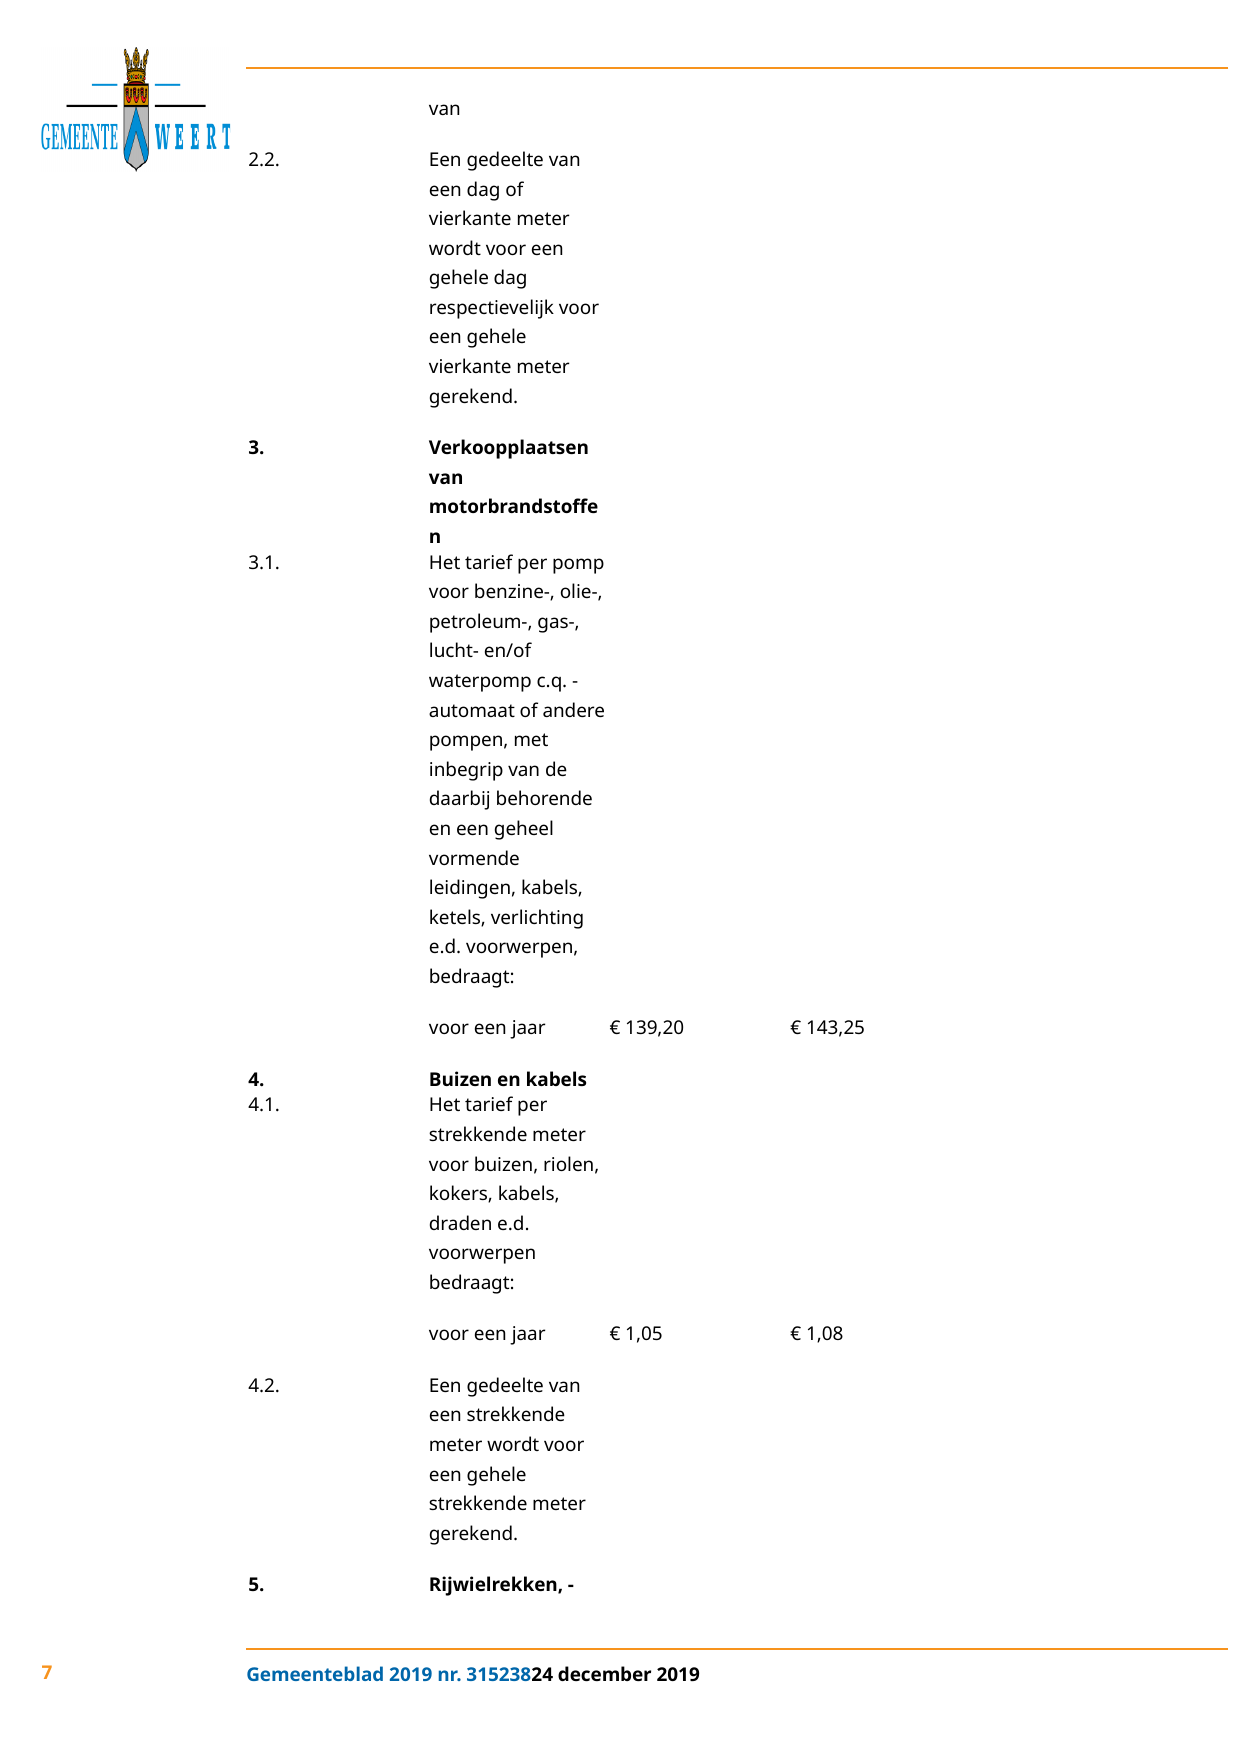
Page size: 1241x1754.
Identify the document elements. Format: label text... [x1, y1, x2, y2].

table_cell [609, 1040, 790, 1066]
table_cell [790, 1571, 971, 1597]
table_cell voor een jaar [429, 1321, 609, 1346]
table_cell [790, 1295, 971, 1321]
table_cell [609, 121, 790, 146]
table_cell [609, 409, 790, 434]
table_cell Buizen en kabels [429, 1066, 609, 1092]
table_cell [248, 1346, 429, 1372]
table_cell [248, 1295, 429, 1321]
table_cell [609, 1092, 790, 1295]
table_cell voor een jaar [429, 1015, 609, 1040]
table_cell [790, 434, 971, 549]
table_cell [609, 1546, 790, 1571]
table_cell Een gedeelte van een dag of vierkante meter wordt voor een gehele dag respectievelijk voor een gehele vierkante meter gerekend. [429, 146, 609, 409]
table_cell [248, 409, 429, 434]
table_cell [790, 1092, 971, 1295]
table_cell [429, 121, 609, 146]
table_cell [790, 1546, 971, 1571]
table_cell [248, 989, 429, 1014]
picture [41, 47, 231, 172]
table_cell [609, 1571, 790, 1597]
table_cell 3.1. [248, 549, 429, 989]
table_cell [790, 989, 971, 1014]
table_cell 3. [248, 434, 429, 549]
table_cell [609, 549, 790, 989]
table_cell [609, 1295, 790, 1321]
table_cell [609, 146, 790, 409]
table_cell [609, 989, 790, 1014]
table_cell [609, 1372, 790, 1546]
table_cell [790, 1066, 971, 1092]
table_cell 2.2. [248, 146, 429, 409]
table_cell [248, 1321, 429, 1346]
table_cell [429, 1040, 609, 1066]
table_cell [429, 1346, 609, 1372]
table_cell [248, 1040, 429, 1066]
table_cell [609, 1066, 790, 1092]
table_cell 5. [248, 1571, 429, 1597]
table_cell [429, 1546, 609, 1571]
table_cell [790, 1346, 971, 1372]
table_cell [248, 95, 429, 121]
table_cell [790, 1372, 971, 1546]
table_cell € 1,08 [790, 1321, 971, 1346]
table_cell Het tarief per pomp voor benzine-, olie-, petroleum-, gas-, lucht- en/of waterpomp c.q. -automaat of andere pompen, met inbegrip van de daarbij behorende en een geheel vormende leidingen, kabels, ketels, verlichting e.d. voorwerpen, bedraagt: [429, 549, 609, 989]
table_cell Verkoopplaatsen van motorbrandstoffen [429, 434, 609, 549]
table_cell [790, 1040, 971, 1066]
table_cell € 139,20 [609, 1015, 790, 1040]
table_cell [790, 409, 971, 434]
table_cell [609, 1346, 790, 1372]
table_cell Een gedeelte van een strekkende meter wordt voor een gehele strekkende meter gerekend. [429, 1372, 609, 1546]
table_cell [790, 146, 971, 409]
table_cell [609, 434, 790, 549]
table_cell [790, 95, 971, 121]
table_cell 4. [248, 1066, 429, 1092]
table_cell [429, 989, 609, 1014]
table_cell [790, 549, 971, 989]
table_cell [248, 121, 429, 146]
table_cell [248, 1015, 429, 1040]
table_cell € 143,25 [790, 1015, 971, 1040]
table_cell € 1,05 [609, 1321, 790, 1346]
table_cell [609, 95, 790, 121]
table_cell 4.2. [248, 1372, 429, 1546]
table_cell Rijwielrekken, [429, 1571, 609, 1597]
table_cell van [429, 95, 609, 121]
table_cell [429, 409, 609, 434]
table_cell [429, 1295, 609, 1321]
table_cell [248, 1546, 429, 1571]
table_cell Het tarief per strekkende meter voor buizen, riolen, kokers, kabels, draden e.d. voorwerpen bedraagt: [429, 1092, 609, 1295]
table_cell [790, 121, 971, 146]
table_cell 4.1. [248, 1092, 429, 1295]
